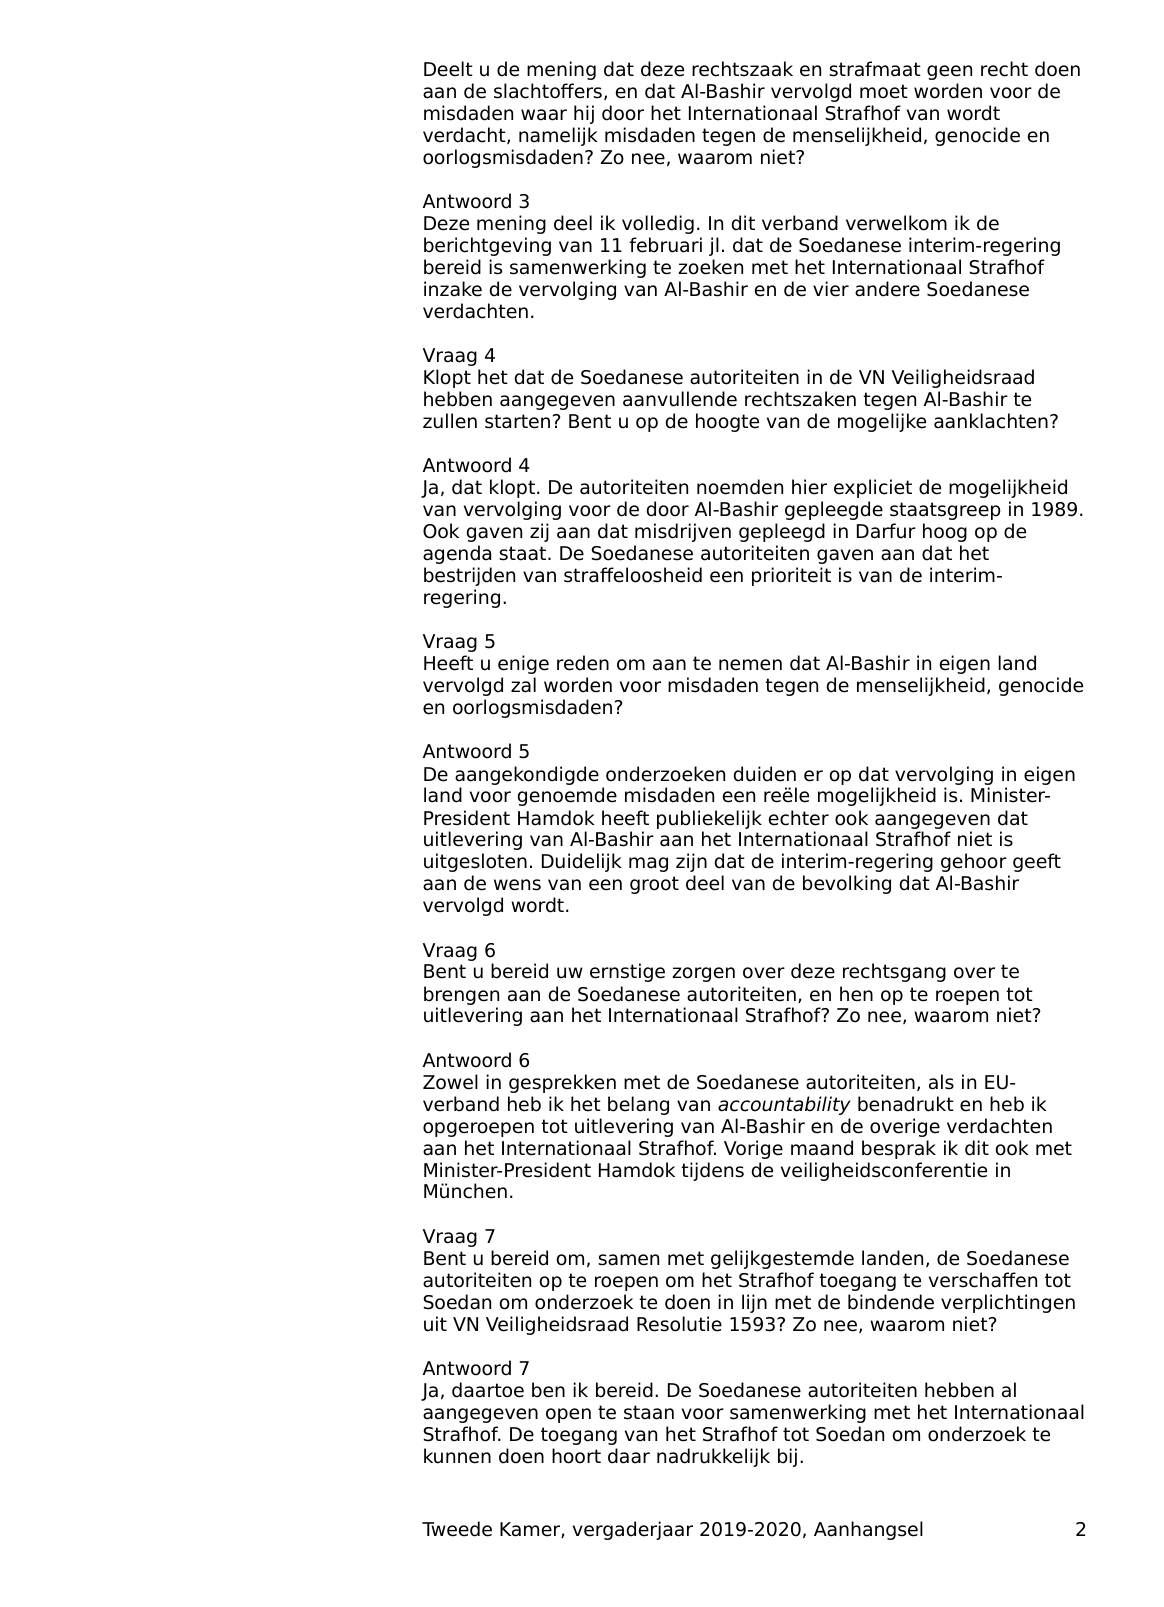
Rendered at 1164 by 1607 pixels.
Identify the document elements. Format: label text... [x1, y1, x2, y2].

text Bent u bereid om, samen met gelijkgestemde landen, de Soedanese autoriteiten op te roepen om het Strafhof toegang te verschaffen tot Soedan om onderzoek te doen in lijn met de bindende verplichtingen uit VN Veiligheidsraad Resolutie 1593? Zo nee, waarom niet? [422, 1248, 1087, 1336]
text Vraag 5 [422, 631, 1087, 653]
text Antwoord 5 [422, 741, 1087, 763]
text Klopt het dat de Soedanese autoriteiten in de VN Veiligheidsraad hebben aangegeven aanvullende rechtszaken tegen Al-Bashir te zullen starten? Bent u op de hoogte van de mogelijke aanklachten? [422, 367, 1087, 433]
text Antwoord 4 [422, 455, 1087, 477]
text Antwoord 6 [422, 1049, 1087, 1072]
text Deelt u de mening dat deze rechtszaak en strafmaat geen recht doen aan de slachtoffers, en dat Al-Bashir vervolgd moet worden voor de misdaden waar hij door het Internationaal Strafhof van wordt verdacht, namelijk misdaden tegen de menselijkheid, genocide en oorlogsmisdaden? Zo nee, waarom niet? [422, 59, 1087, 169]
text De aangekondigde onderzoeken duiden er op dat vervolging in eigen land voor genoemde misdaden een reële mogelijkheid is. Minister-President Hamdok heeft publiekelijk echter ook aangegeven dat uitlevering van Al-Bashir aan het Internationaal Strafhof niet is uitgesloten. Duidelijk mag zijn dat de interim-regering gehoor geeft aan de wens van een groot deel van de bevolking dat Al-Bashir vervolgd wordt. [422, 763, 1087, 917]
text Vraag 7 [422, 1226, 1087, 1248]
text Antwoord 3 [422, 191, 1087, 213]
text Bent u bereid uw ernstige zorgen over deze rechtsgang over te brengen aan de Soedanese autoriteiten, en hen op te roepen tot uitlevering aan het Internationaal Strafhof? Zo nee, waarom niet? [422, 961, 1087, 1027]
text Heeft u enige reden om aan te nemen dat Al-Bashir in eigen land vervolgd zal worden voor misdaden tegen de menselijkheid, genocide en oorlogsmisdaden? [422, 653, 1087, 719]
text Zowel in gesprekken met de Soedanese autoriteiten, als in EU-verband heb ik het belang van accountability benadrukt en heb ik opgeroepen tot uitlevering van Al-Bashir en de overige verdachten aan het Internationaal Strafhof. Vorige maand besprak ik dit ook met Minister-President Hamdok tijdens de veiligheidsconferentie in München. [422, 1072, 1087, 1203]
text Antwoord 7 [422, 1358, 1087, 1380]
text Deze mening deel ik volledig. In dit verband verwelkom ik de berichtgeving van 11 februari jl. dat de Soedanese interim-regering bereid is samenwerking te zoeken met het Internationaal Strafhof inzake de vervolging van Al-Bashir en de vier andere Soedanese verdachten. [422, 213, 1087, 323]
text Vraag 6 [422, 939, 1087, 961]
text Ja, dat klopt. De autoriteiten noemden hier expliciet de mogelijkheid van vervolging voor de door Al-Bashir gepleegde staatsgreep in 1989. Ook gaven zij aan dat misdrijven gepleegd in Darfur hoog op de agenda staat. De Soedanese autoriteiten gaven aan dat het bestrijden van straffeloosheid een prioriteit is van de interim-regering. [422, 477, 1087, 609]
text Ja, daartoe ben ik bereid. De Soedanese autoriteiten hebben al aangegeven open te staan voor samenwerking met het Internationaal Strafhof. De toegang van het Strafhof tot Soedan om onderzoek te kunnen doen hoort daar nadrukkelijk bij. [422, 1380, 1087, 1468]
text Vraag 4 [422, 345, 1087, 367]
